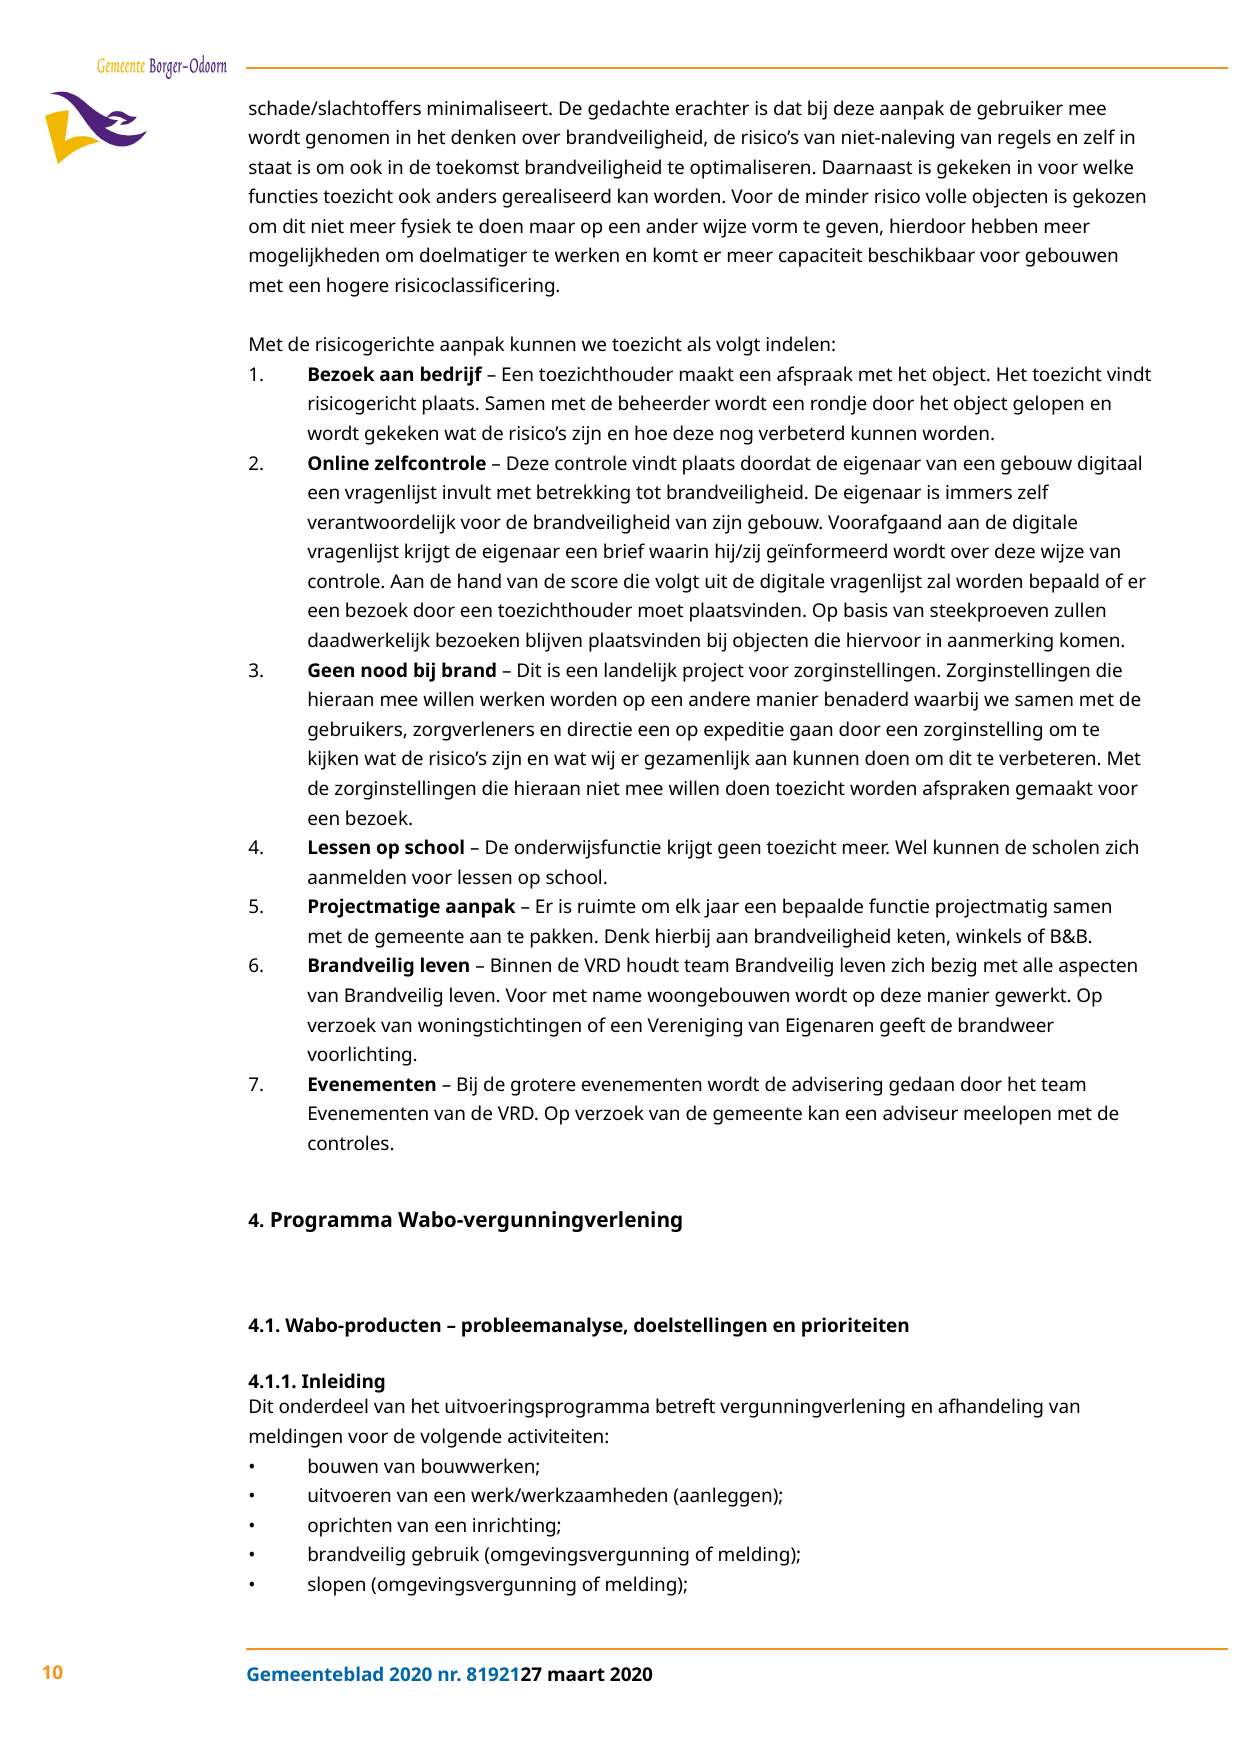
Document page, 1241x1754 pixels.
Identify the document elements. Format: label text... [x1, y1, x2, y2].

text 4.1. Wabo-producten – probleemanalyse, doelstellingen en prioriteiten [248, 1313, 1152, 1338]
list oprichten van een inrichting; [248, 1512, 1152, 1538]
list Geen nood bij brand – Dit is een landelijk project voor zorginstellingen. Zorginstellingen die hieraan mee willen werken worden op een andere manier benaderd waarbij we samen met de gebruikers, zorgverleners en directie een op expeditie gaan door een zorginstelling om te kijken wat de risico’s zijn en wat wij er gezamenlijk aan kunnen doen om dit te verbeteren. Met de zorginstellingen die hieraan niet mee willen doen toezicht worden afspraken gemaakt voor een bezoek. [248, 657, 1152, 831]
list Bezoek aan bedrijf – Een toezichthouder maakt een afspraak met het object. Het toezicht vindt risicogericht plaats. Samen met de beheerder wordt een rondje door het object gelopen en wordt gekeken wat de risico’s zijn en hoe deze nog verbeterd kunnen worden. [248, 361, 1152, 446]
list Lessen op school – De onderwijsfunctie krijgt geen toezicht meer. Wel kunnen de scholen zich aanmelden voor lessen op school. [248, 834, 1152, 890]
list Online zelfcontrole – Deze controle vindt plaats doordat de eigenaar van een gebouw digitaal een vragenlijst invult met betrekking tot brandveiligheid. De eigenaar is immers zelf verantwoordelijk voor de brandveiligheid van zijn gebouw. Voorafgaand aan de digitale vragenlijst krijgt de eigenaar een brief waarin hij/zij geïnformeerd wordt over deze wijze van controle. Aan de hand van de score die volgt uit de digitale vragenlijst zal worden bepaald of er een bezoek door een toezichthouder moet plaatsvinden. Op basis van steekproeven zullen daadwerkelijk bezoeken blijven plaatsvinden bij objecten die hiervoor in aanmerking komen. [248, 450, 1152, 653]
list bouwen van bouwwerken; [248, 1453, 1152, 1479]
list slopen (omgevingsvergunning of melding); [248, 1571, 1152, 1597]
list brandveilig gebruik (omgevingsvergunning of melding); [248, 1542, 1152, 1567]
text 4.1.1. Inleiding [248, 1368, 1152, 1394]
list Evenementen – Bij de grotere evenementen wordt de advisering gedaan door het team Evenementen van de VRD. Op verzoek van de gemeente kan een adviseur meelopen met de controles. [248, 1071, 1152, 1156]
text schade/slachtoffers minimaliseert. De gedachte erachter is dat bij deze aanpak de gebruiker mee wordt genomen in het denken over brandveiligheid, de risico’s van niet-naleving van regels en zelf in staat is om ook in de toekomst brandveiligheid te optimaliseren. Daarnaast is gekeken in voor welke functies toezicht ook anders gerealiseerd kan worden. Voor de minder risico volle objecten is gekozen om dit niet meer fysiek te doen maar op een ander wijze vorm te geven, hierdoor hebben meer mogelijkheden om doelmatiger te werken en komt er meer capaciteit beschikbaar voor gebouwen met een hogere risicoclassificering. [248, 95, 1152, 298]
list Brandveilig leven – Binnen de VRD houdt team Brandveilig leven zich bezig met alle aspecten van Brandveilig leven. Voor met name woongebouwen wordt op deze manier gewerkt. Op verzoek van woningstichtingen of een Vereniging van Eigenaren geeft de brandweer voorlichting. [248, 953, 1152, 1067]
picture [41, 47, 231, 172]
text Dit onderdeel van het uitvoeringsprogramma betreft vergunningverlening en afhandeling van meldingen voor de volgende activiteiten: [248, 1394, 1152, 1449]
text 4. Programma Wabo-vergunningverlening [248, 1205, 1152, 1234]
list Projectmatige aanpak – Er is ruimte om elk jaar een bepaalde functie projectmatig samen met de gemeente aan te pakken. Denk hierbij aan brandveiligheid keten, winkels of B&B. [248, 893, 1152, 949]
list uitvoeren van een werk/werkzaamheden (aanleggen); [248, 1482, 1152, 1508]
text Met de risicogerichte aanpak kunnen we toezicht als volgt indelen: [248, 331, 1152, 357]
